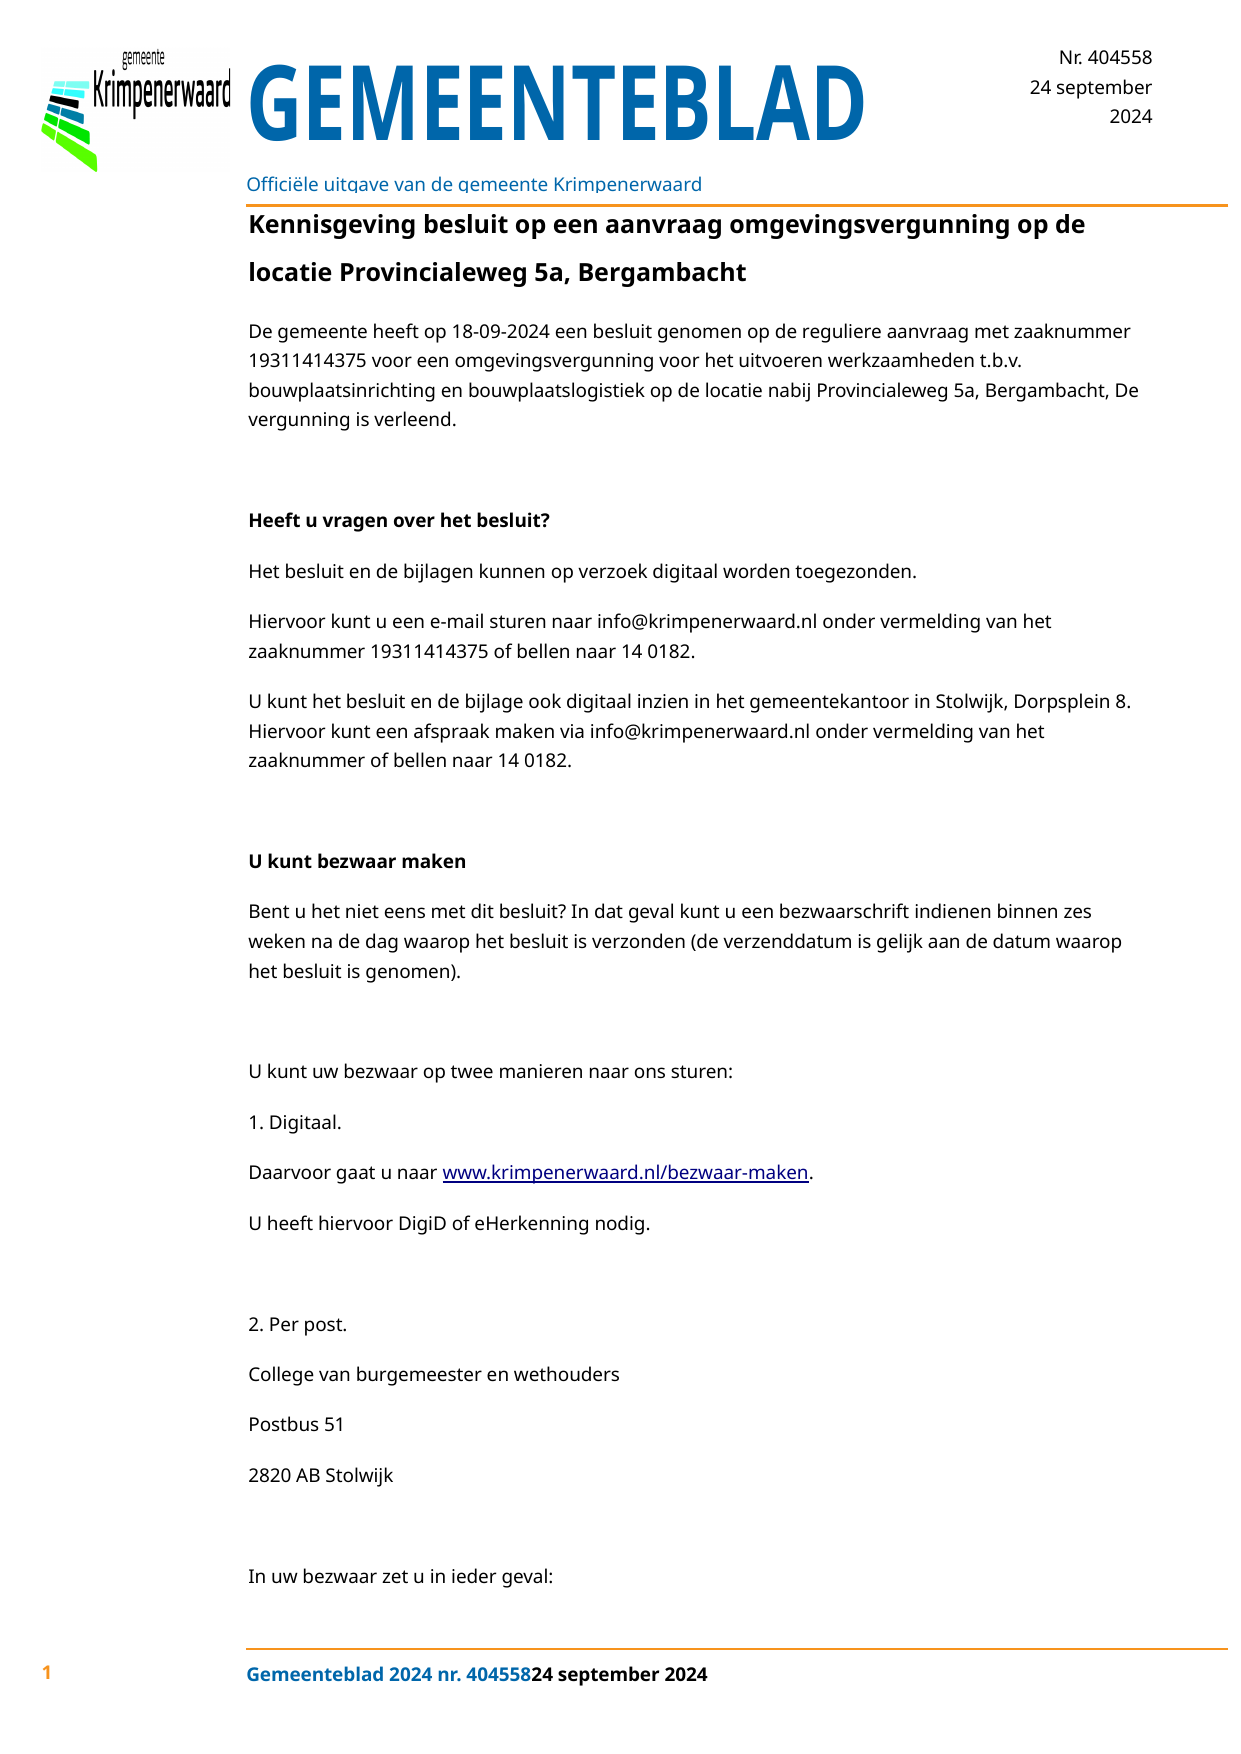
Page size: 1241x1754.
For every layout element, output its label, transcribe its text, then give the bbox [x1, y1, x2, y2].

text De gemeente heeft op 18-09-2024 een besluit genomen op de reguliere aanvraag met zaaknummer 19311414375 voor een omgevingsvergunning voor het uitvoeren werkzaamheden t.b.v. bouwplaatsinrichting en bouwplaatslogistiek op de locatie nabij Provincialeweg 5a, Bergambacht, De vergunning is verleend. [248, 318, 1152, 432]
text Heeft u vragen over het besluit? [248, 507, 1152, 533]
text Het besluit en de bijlagen kunnen op verzoek digitaal worden toegezonden. [248, 558, 1152, 584]
text 2. Per post. [248, 1311, 1152, 1337]
text U kunt uw bezwaar op twee manieren naar ons sturen: [248, 1059, 1152, 1084]
text U heeft hiervoor DigiD of eHerkenning nodig. [248, 1210, 1152, 1236]
text In uw bezwaar zet u in ieder geval: [248, 1563, 1152, 1589]
text Daarvoor gaat u naar www.krimpenerwaard.nl/bezwaar-maken. [248, 1159, 1152, 1185]
text Hiervoor kunt u een e-mail sturen naar info@krimpenerwaard.nl onder vermelding van het zaaknummer 19311414375 of bellen naar 14 0182. [248, 608, 1152, 664]
text College van burgemeester en wethouders [248, 1361, 1152, 1387]
text 2820 AB Stolwijk [248, 1462, 1152, 1488]
text U kunt het besluit en de bijlage ook digitaal inzien in het gemeentekantoor in Stolwijk, Dorpsplein 8. Hiervoor kunt een afspraak maken via info@krimpenerwaard.nl onder vermelding van het zaaknummer of bellen naar 14 0182. [248, 688, 1152, 773]
text U kunt bezwaar maken [248, 848, 1152, 874]
text Kennisgeving besluit op een aanvraag omgevingsvergunning op de locatie Provincialeweg 5a, Bergambacht [248, 207, 1152, 288]
text 1. Digitaal. [248, 1109, 1152, 1135]
text Postbus 51 [248, 1412, 1152, 1437]
text Bent u het niet eens met dit besluit? In dat geval kunt u een bezwaarschrift indienen binnen zes weken na de dag waarop het besluit is verzonden (de verzenddatum is gelijk aan de datum waarop het besluit is genomen). [248, 899, 1152, 984]
picture [41, 47, 231, 172]
